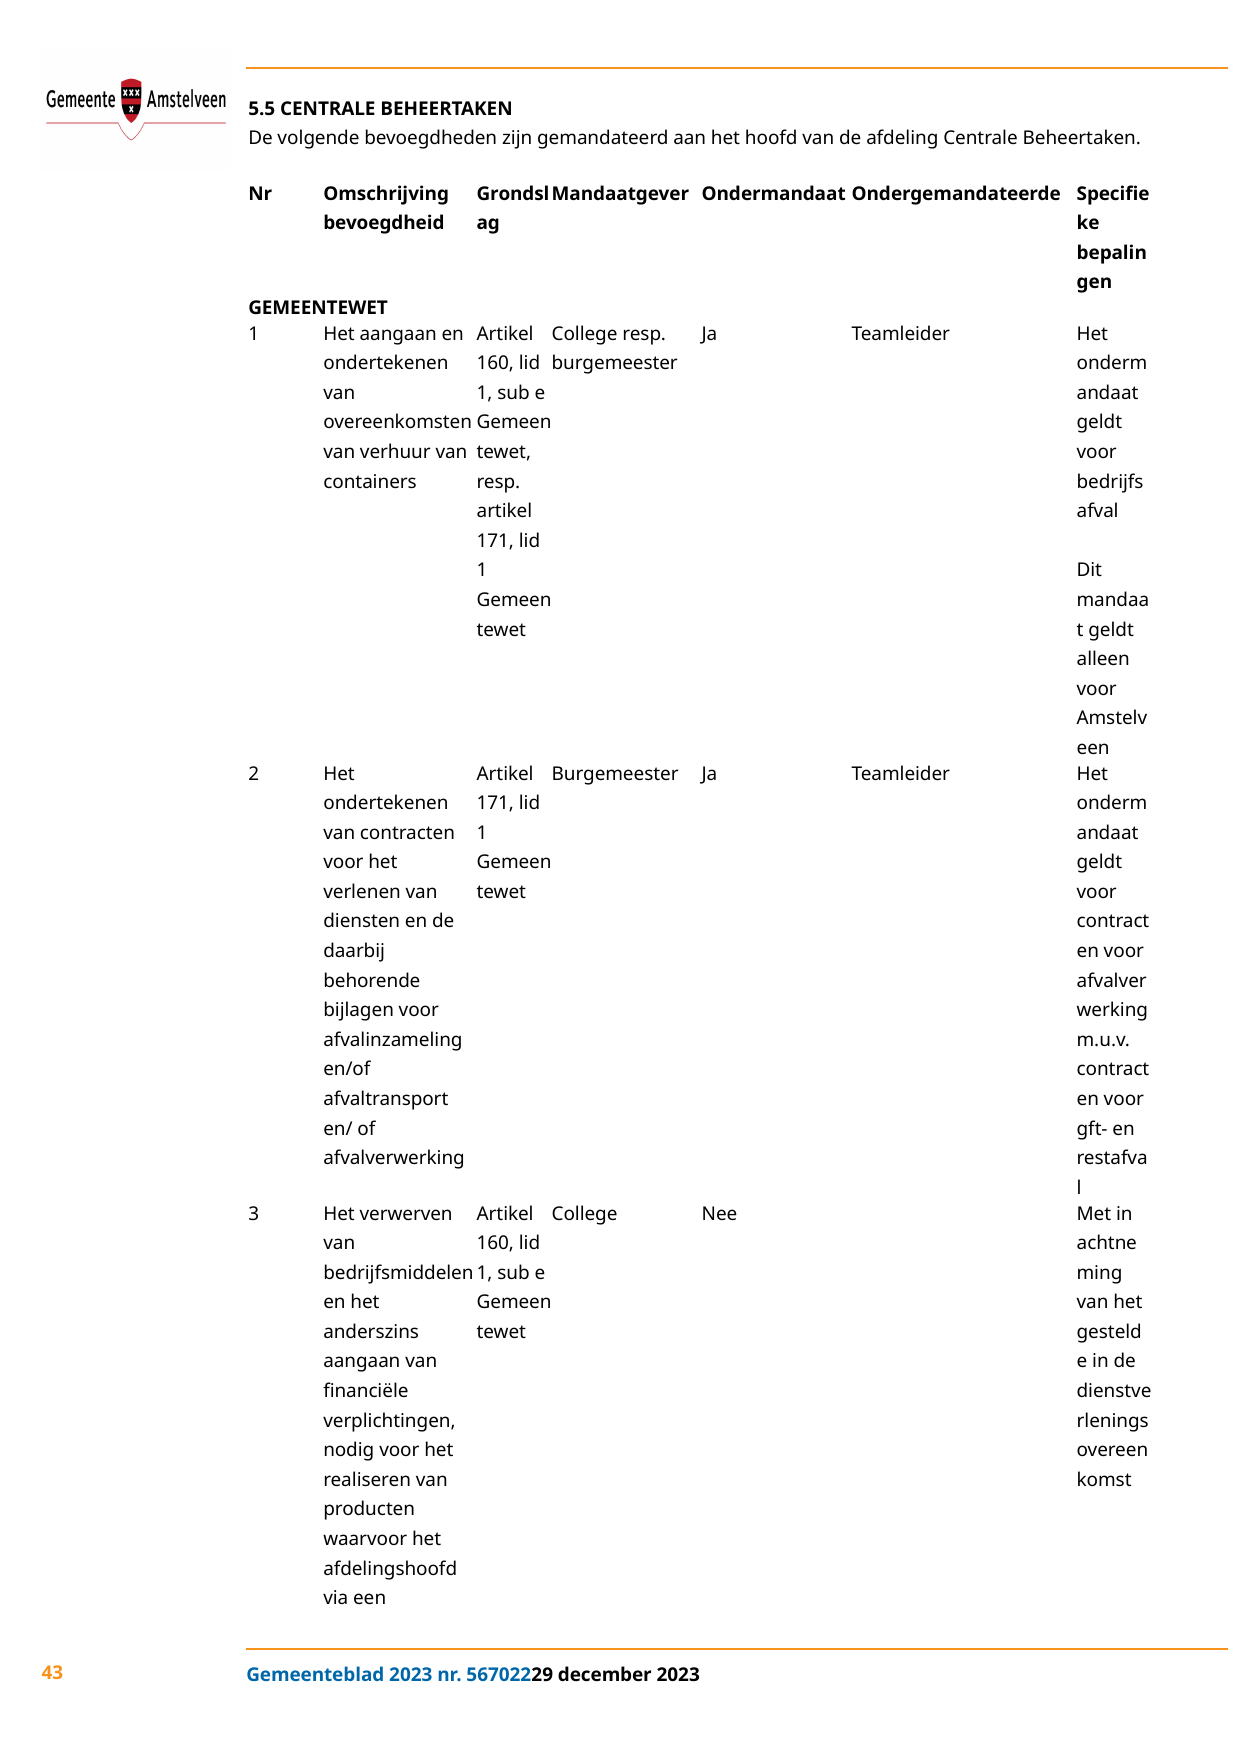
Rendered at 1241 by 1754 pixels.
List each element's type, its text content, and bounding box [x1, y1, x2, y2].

table_cell College [551, 1200, 701, 1610]
picture [41, 47, 231, 172]
table_cell Het aangaan en ondertekenen van overeenkomsten van verhuur van containers [323, 320, 476, 760]
table_cell 1 [248, 320, 323, 760]
table_cell Specifieke bepalingen [1076, 180, 1152, 294]
table_cell Het ondermandaat geldt voor bedrijfsafval Dit mandaat geldt alleen voor Amstelveen [1076, 320, 1152, 760]
table_cell 3 [248, 1200, 323, 1610]
table_cell Burgemeester [551, 760, 701, 1200]
table_cell 2 [248, 760, 323, 1200]
table_cell Het ondermandaat geldt voor contracten voor afvalverwerking m.u.v. contracten voor gft- en restafval [1076, 760, 1152, 1200]
table_cell Artikel 171, lid 1 Gemeentewet [476, 760, 551, 1200]
table_cell Het verwerven van bedrijfsmiddelen en het anderszins aangaan van financiële verplichtingen, nodig voor het realiseren van producten waarvoor het afdelingshoofd via een [323, 1200, 476, 1610]
table_cell Mandaatgever [551, 180, 701, 294]
table_cell Teamleider [851, 760, 1076, 1200]
table_cell Nr [248, 180, 323, 294]
table_cell Omschrijving bevoegdheid [323, 180, 476, 294]
table_cell Artikel 160, lid 1, sub e Gemeentewet, resp. artikel 171, lid 1 Gemeentewet [476, 320, 551, 760]
table_cell College resp. burgemeester [551, 320, 701, 760]
table_cell 5.5 CENTRALE BEHEERTAKEN De volgende bevoegdheden zijn gemandateerd aan het hoofd van de afdeling Centrale Beheertaken. [248, 95, 1152, 180]
table_cell Ondermandaat [701, 180, 851, 294]
table_cell Nee [701, 1200, 851, 1610]
table_cell Teamleider [851, 320, 1076, 760]
table_cell Het ondertekenen van contracten voor het verlenen van diensten en de daarbij behorende bijlagen voor afvalinzameling en/of afvaltransport en/ of afvalverwerking [323, 760, 476, 1200]
table_cell Ja [701, 760, 851, 1200]
table_cell Artikel 160, lid 1, sub e Gemeentewet [476, 1200, 551, 1610]
table_cell [851, 1200, 1076, 1610]
table_cell Met in achtneming van het gestelde in de dienstverleningsovereenkomst [1076, 1200, 1152, 1610]
table_cell GEMEENTEWET [248, 294, 1152, 320]
table_cell Ja [701, 320, 851, 760]
table_cell Ondergemandateerde [851, 180, 1076, 294]
table_cell Grondslag [476, 180, 551, 294]
